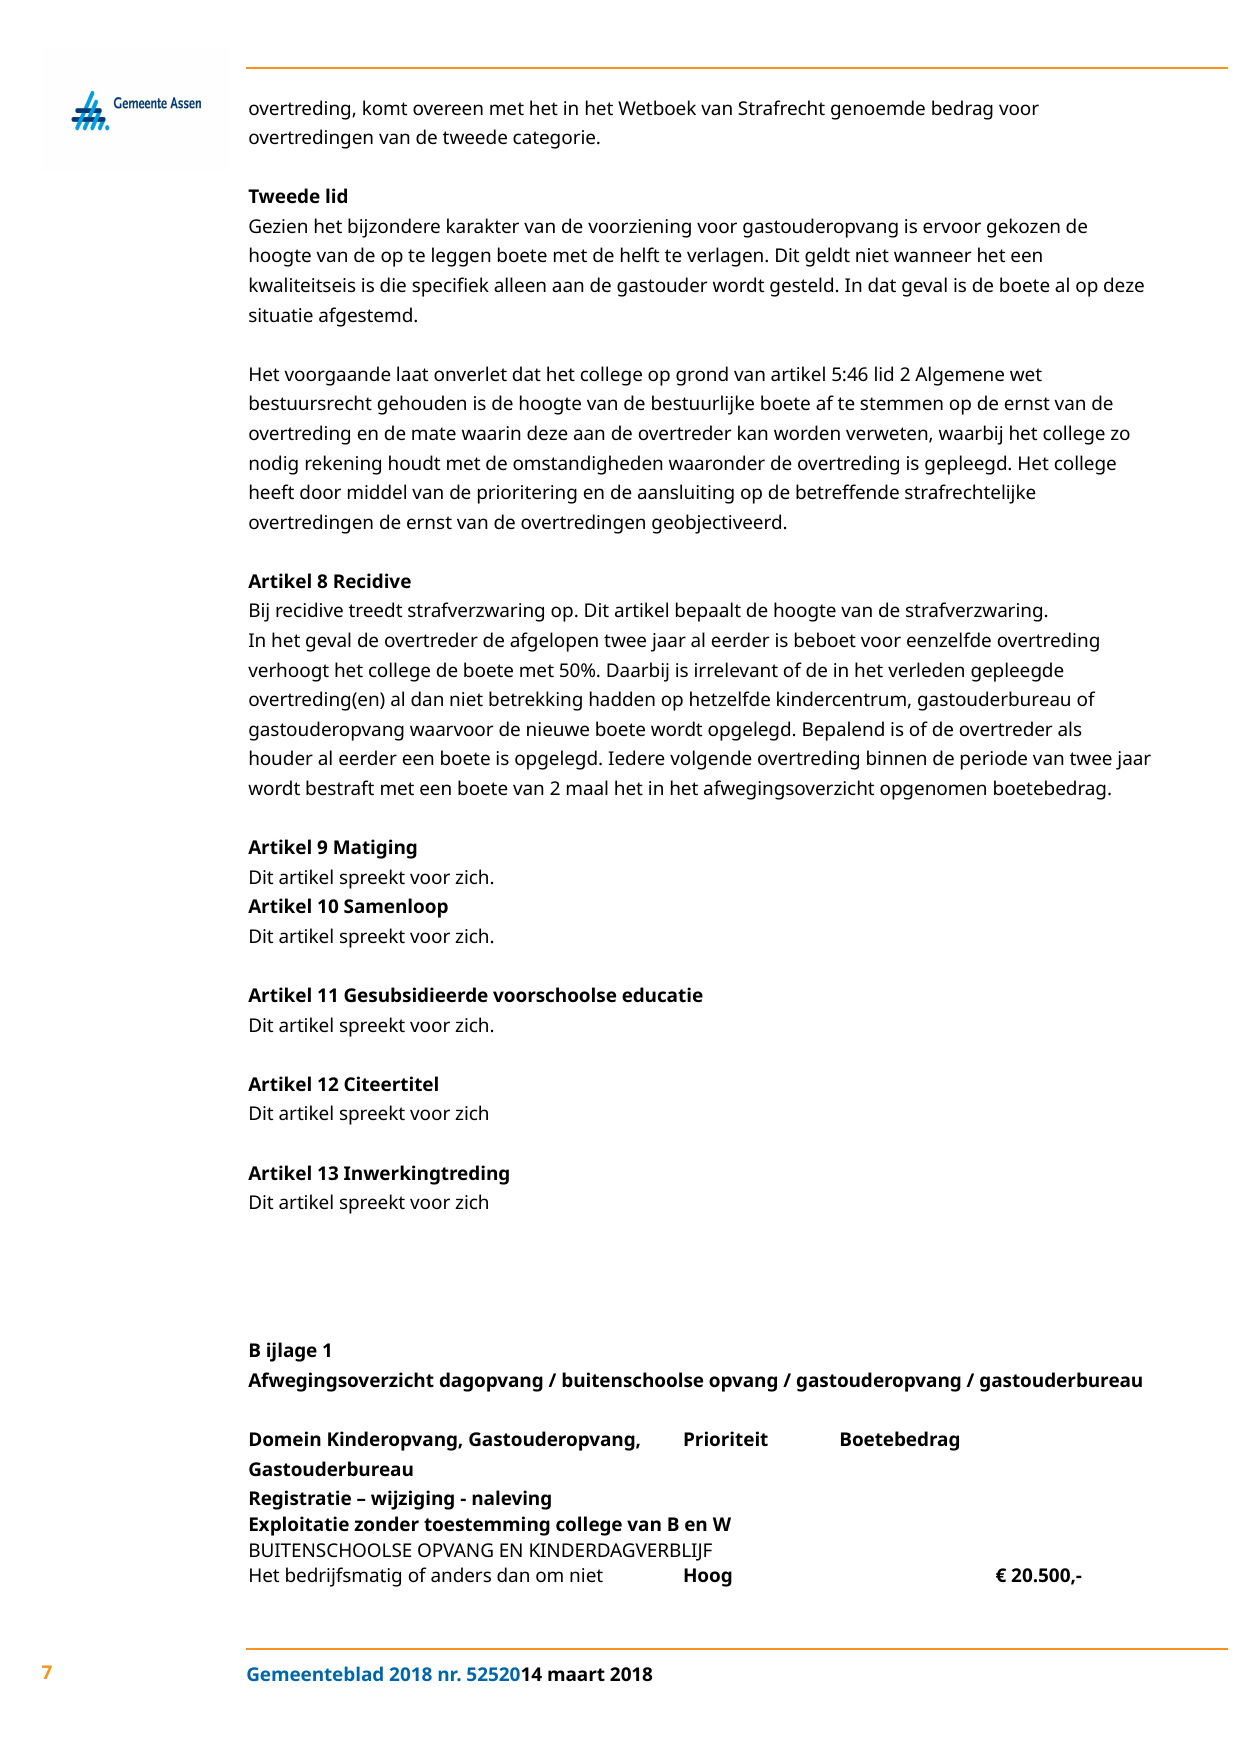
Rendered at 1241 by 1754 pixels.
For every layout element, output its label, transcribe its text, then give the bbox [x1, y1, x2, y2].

table_header Boetebedrag [839, 1426, 1152, 1511]
text B ijlage 1 [248, 1337, 1152, 1363]
text overtreding, komt overeen met het in het Wetboek van Strafrecht genoemde bedrag voor overtredingen van de tweede categorie. [248, 95, 1152, 150]
text Artikel 12 Citeertitel [248, 1071, 1152, 1097]
text Artikel 9 Matiging [248, 834, 1152, 860]
table_cell Het bedrijfsmatig of anders dan om niet [248, 1563, 683, 1588]
text Dit artikel spreekt voor zich [248, 1189, 1152, 1215]
text In het geval de overtreder de afgelopen twee jaar al eerder is beboet voor eenzelfde overtreding verhoogt het college de boete met 50%. Daarbij is irrelevant of de in het verleden gepleegde overtreding(en) al dan niet betrekking hadden op hetzelfde kindercentrum, gastouderbureau of gastouderopvang waarvoor de nieuwe boete wordt opgelegd. Bepalend is of de overtreder als houder al eerder een boete is opgelegd. Iedere volgende overtreding binnen de periode van twee jaar wordt bestraft met een boete van 2 maal het in het afwegingsoverzicht opgenomen boetebedrag. [248, 627, 1152, 801]
picture [41, 47, 231, 172]
text Het voorgaande laat onverlet dat het college op grond van artikel 5:46 lid 2 Algemene wet bestuursrecht gehouden is de hoogte van de bestuurlijke boete af te stemmen op de ernst van de overtreding en de mate waarin deze aan de overtreder kan worden verweten, waarbij het college zo nodig rekening houdt met de omstandigheden waaronder de overtreding is gepleegd. Het college heeft door middel van de prioritering en de aansluiting op de betreffende strafrechtelijke overtredingen de ernst van de overtredingen geobjectiveerd. [248, 361, 1152, 535]
text Dit artikel spreekt voor zich. [248, 1012, 1152, 1038]
text Artikel 8 Recidive [248, 568, 1152, 594]
text Dit artikel spreekt voor zich. [248, 864, 1152, 890]
table_header Prioriteit [683, 1426, 839, 1511]
table_cell Hoog [683, 1563, 995, 1588]
table_cell € 20.500,- [995, 1563, 1152, 1588]
text Dit artikel spreekt voor zich [248, 1101, 1152, 1126]
table_header Domein Kinderopvang, Gastouderopvang, Gastouderbureau Registratie – wijziging - naleving [248, 1426, 683, 1511]
table_cell BUITENSCHOOLSE OPVANG EN KINDERDAGVERBLIJF [248, 1537, 1152, 1562]
table_cell Exploitatie zonder toestemming college van B en W [248, 1511, 1152, 1537]
text Artikel 10 Samenloop [248, 893, 1152, 919]
text Artikel 13 Inwerkingtreding [248, 1160, 1152, 1186]
text Gezien het bijzondere karakter van de voorziening voor gastouderopvang is ervoor gekozen de hoogte van de op te leggen boete met de helft te verlagen. Dit geldt niet wanneer het een kwaliteitseis is die specifiek alleen aan de gastouder wordt gesteld. In dat geval is de boete al op deze situatie afgestemd. [248, 213, 1152, 328]
text Afwegingsoverzicht dagopvang / buitenschoolse opvang / gastouderopvang / gastouderbureau [248, 1367, 1152, 1393]
text Artikel 11 Gesubsidieerde voorschoolse educatie [248, 982, 1152, 1008]
text Dit artikel spreekt voor zich. [248, 923, 1152, 949]
text Tweede lid [248, 183, 1152, 209]
text Bij recidive treedt strafverzwaring op. Dit artikel bepaalt de hoogte van de strafverzwaring. [248, 598, 1152, 623]
